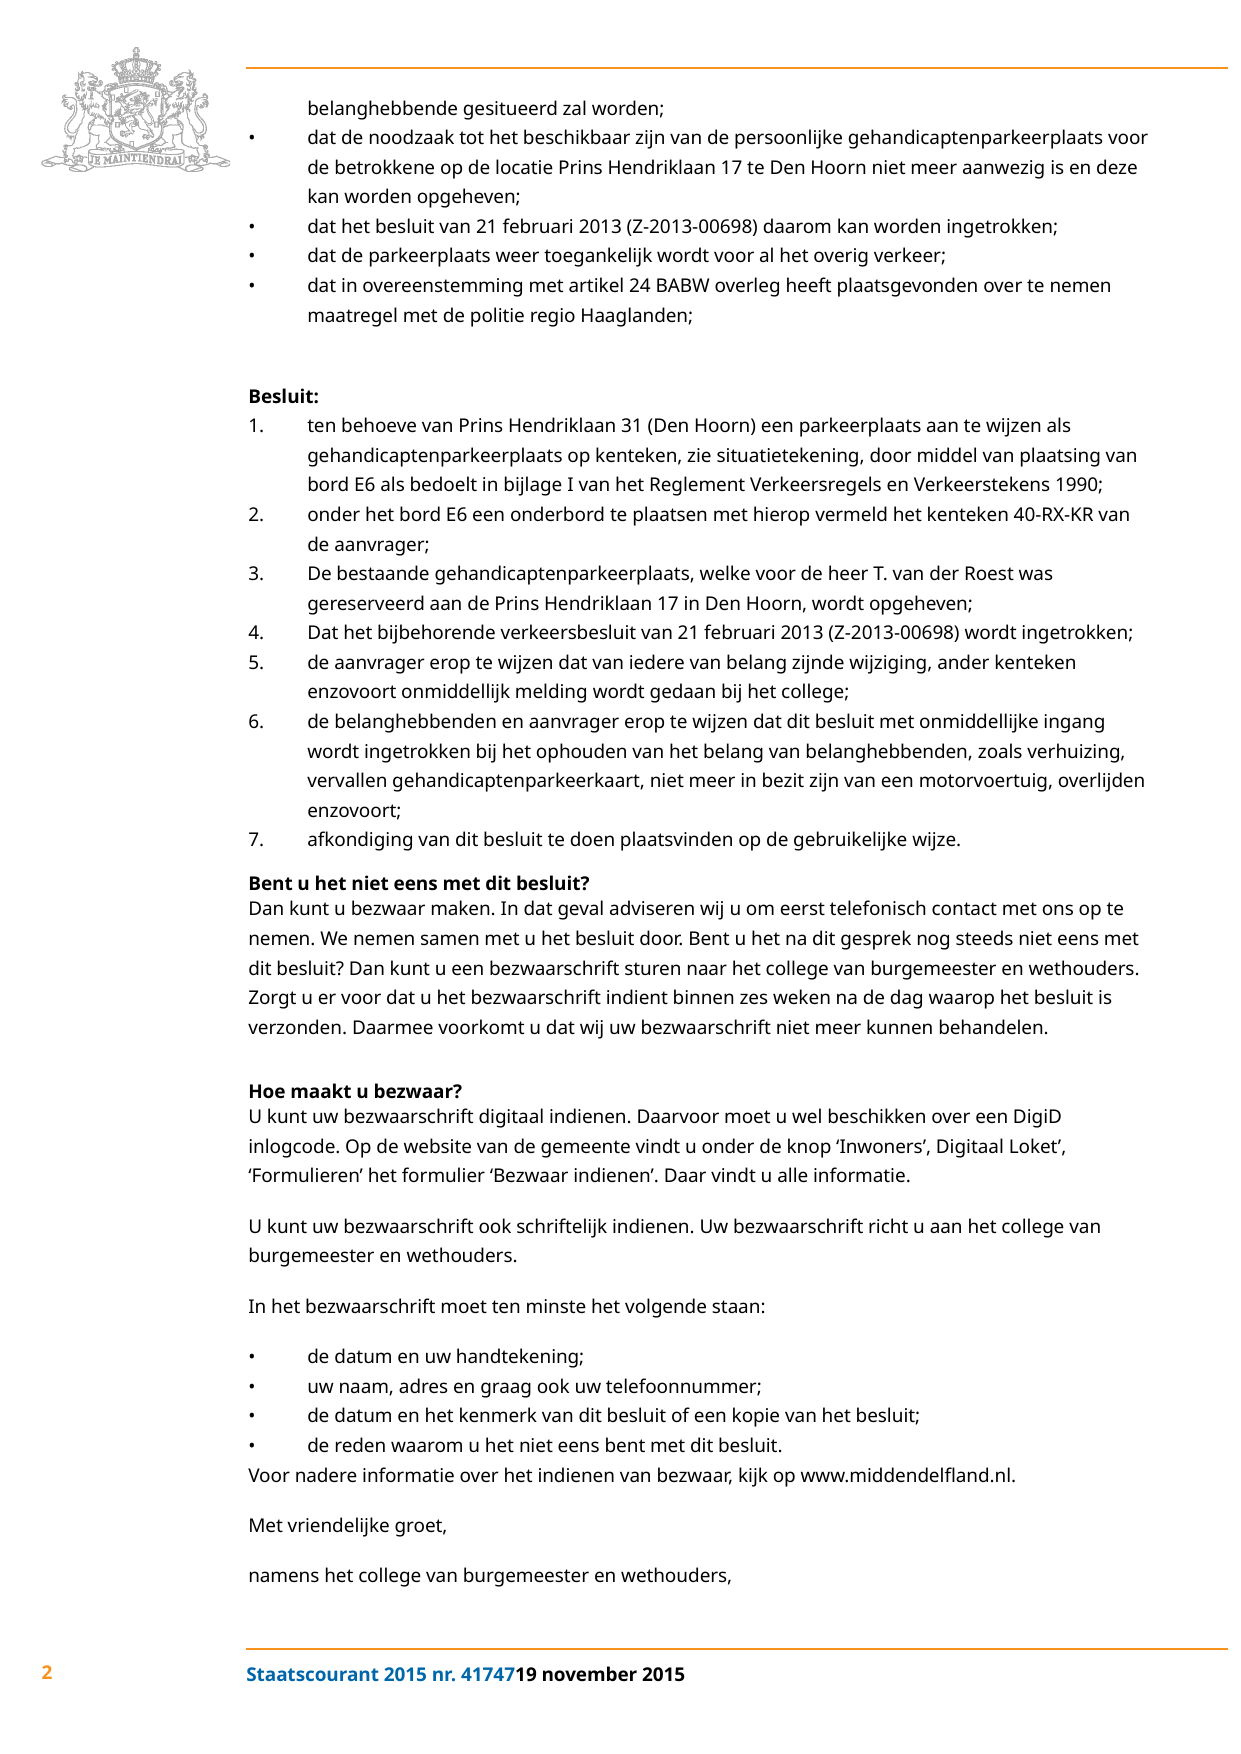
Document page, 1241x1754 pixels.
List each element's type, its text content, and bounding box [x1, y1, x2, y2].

list de belanghebbenden en aanvrager erop te wijzen dat dit besluit met onmiddellijke ingang wordt ingetrokken bij het ophouden van het belang van belanghebbenden, zoals verhuizing, vervallen gehandicaptenparkeerkaart, niet meer in bezit zijn van een motorvoertuig, overlijden enzovoort; [248, 708, 1152, 823]
text Voor nadere informatie over het indienen van bezwaar, kijk op www.middendelfland.nl. [248, 1462, 1152, 1488]
text U kunt uw bezwaarschrift ook schriftelijk indienen. Uw bezwaarschrift richt u aan het college van burgemeester en wethouders. [248, 1213, 1152, 1268]
list dat de noodzaak tot het beschikbaar zijn van de persoonlijke gehandicaptenparkeerplaats voor de betrokkene op de locatie Prins Hendriklaan 17 te Den Hoorn niet meer aanwezig is en deze kan worden opgeheven; [248, 124, 1152, 209]
list de datum en uw handtekening; [248, 1343, 1152, 1369]
text U kunt uw bezwaarschrift digitaal indienen. Daarvoor moet u wel beschikken over een DigiD inlogcode. Op de website van de gemeente vindt u onder de knop ‘Inwoners’, Digitaal Loket’, ‘Formulieren’ het formulier ‘Bezwaar indienen’. Daar vindt u alle informatie. [248, 1103, 1152, 1188]
list de aanvrager erop te wijzen dat van iedere van belang zijnde wijziging, ander kenteken enzovoort onmiddellijk melding wordt gedaan bij het college; [248, 649, 1152, 704]
list belanghebbende gesitueerd zal worden; [248, 95, 1152, 121]
picture [41, 47, 231, 172]
list afkondiging van dit besluit te doen plaatsvinden op de gebruikelijke wijze. [248, 827, 1152, 852]
list dat in overeenstemming met artikel 24 BABW overleg heeft plaatsgevonden over te nemen maatregel met de politie regio Haaglanden; [248, 272, 1152, 328]
text Bent u het niet eens met dit besluit? [248, 870, 1152, 896]
text Hoe maakt u bezwaar? [248, 1078, 1152, 1103]
list Dat het bijbehorende verkeersbesluit van 21 februari 2013 (Z-2013-00698) wordt ingetrokken; [248, 619, 1152, 645]
text Besluit: [248, 383, 1152, 409]
text Met vriendelijke groet, [248, 1512, 1152, 1538]
list de datum en het kenmerk van dit besluit of een kopie van het besluit; [248, 1403, 1152, 1428]
list uw naam, adres en graag ook uw telefoonnummer; [248, 1373, 1152, 1399]
list dat het besluit van 21 februari 2013 (Z-2013-00698) daarom kan worden ingetrokken; [248, 213, 1152, 239]
text namens het college van burgemeester en wethouders, [248, 1563, 1152, 1588]
list dat de parkeerplaats weer toegankelijk wordt voor al het overig verkeer; [248, 243, 1152, 268]
list de reden waarom u het niet eens bent met dit besluit. [248, 1432, 1152, 1458]
text In het bezwaarschrift moet ten minste het volgende staan: [248, 1293, 1152, 1319]
text Dan kunt u bezwaar maken. In dat geval adviseren wij u om eerst telefonisch contact met ons op te nemen. We nemen samen met u het besluit door. Bent u het na dit gesprek nog steeds niet eens met dit besluit? Dan kunt u een bezwaarschrift sturen naar het college van burgemeester en wethouders. Zorgt u er voor dat u het bezwaarschrift indient binnen zes weken na de dag waarop het besluit is verzonden. Daarmee voorkomt u dat wij uw bezwaarschrift niet meer kunnen behandelen. [248, 896, 1152, 1039]
list De bestaande gehandicaptenparkeerplaats, welke voor de heer T. van der Roest was gereserveerd aan de Prins Hendriklaan 17 in Den Hoorn, wordt opgeheven; [248, 560, 1152, 616]
list ten behoeve van Prins Hendriklaan 31 (Den Hoorn) een parkeerplaats aan te wijzen als gehandicaptenparkeerplaats op kenteken, zie situatietekening, door middel van plaatsing van bord E6 als bedoelt in bijlage I van het Reglement Verkeersregels en Verkeerstekens 1990; [248, 412, 1152, 497]
list onder het bord E6 een onderbord te plaatsen met hierop vermeld het kenteken 40-RX-KR van de aanvrager; [248, 501, 1152, 557]
